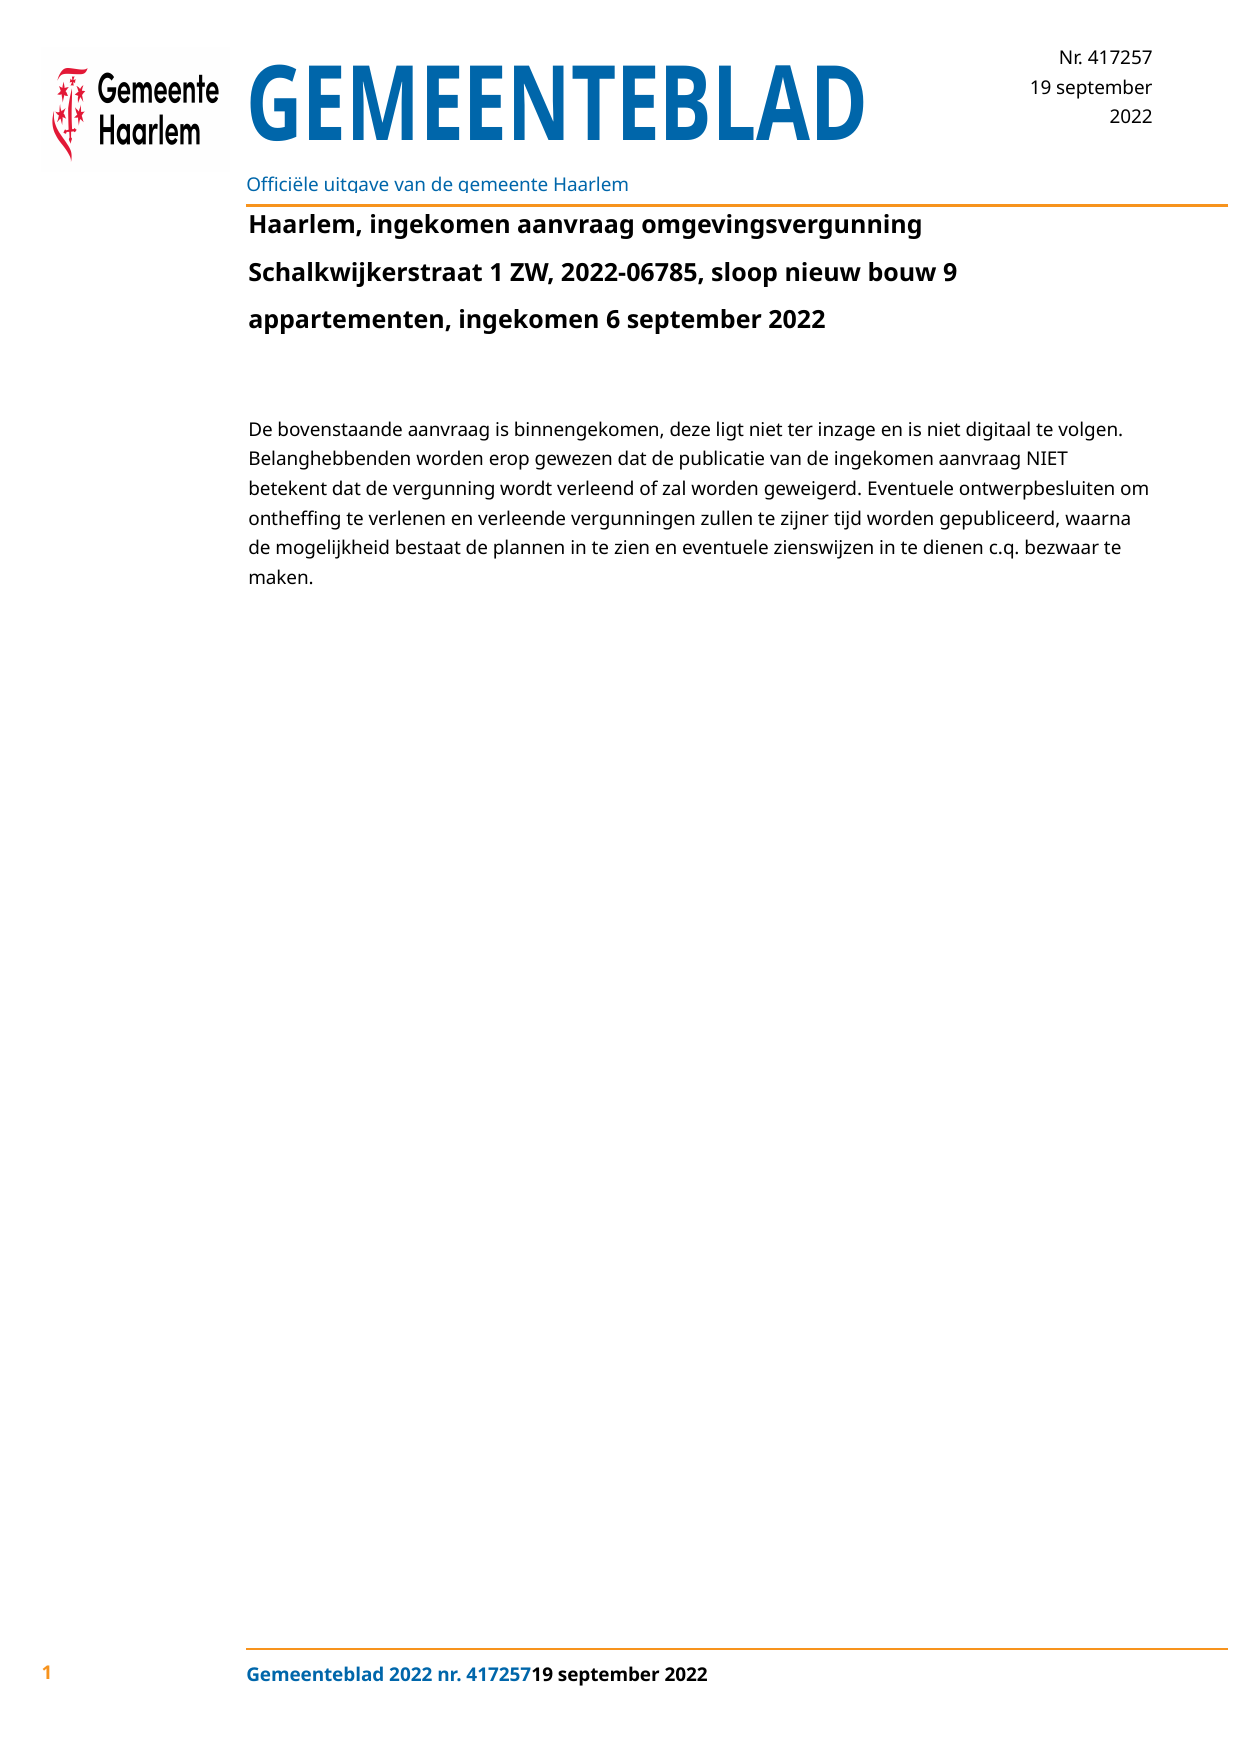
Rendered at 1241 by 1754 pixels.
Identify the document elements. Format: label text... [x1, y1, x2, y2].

text Haarlem, ingekomen aanvraag omgevingsvergunning Schalkwijkerstraat 1 ZW, 2022-06785, sloop nieuw bouw 9 appartementen, ingekomen 6 september 2022 [248, 207, 1152, 336]
picture [41, 47, 231, 172]
text De bovenstaande aanvraag is binnengekomen, deze ligt niet ter inzage en is niet digitaal te volgen. Belanghebbenden worden erop gewezen dat de publicatie van de ingekomen aanvraag NIET betekent dat de vergunning wordt verleend of zal worden geweigerd. Eventuele ontwerpbesluiten om ontheffing te verlenen en verleende vergunningen zullen te zijner tijd worden gepubliceerd, waarna de mogelijkheid bestaat de plannen in te zien en eventuele zienswijzen in te dienen c.q. bezwaar te maken. [248, 416, 1152, 589]
